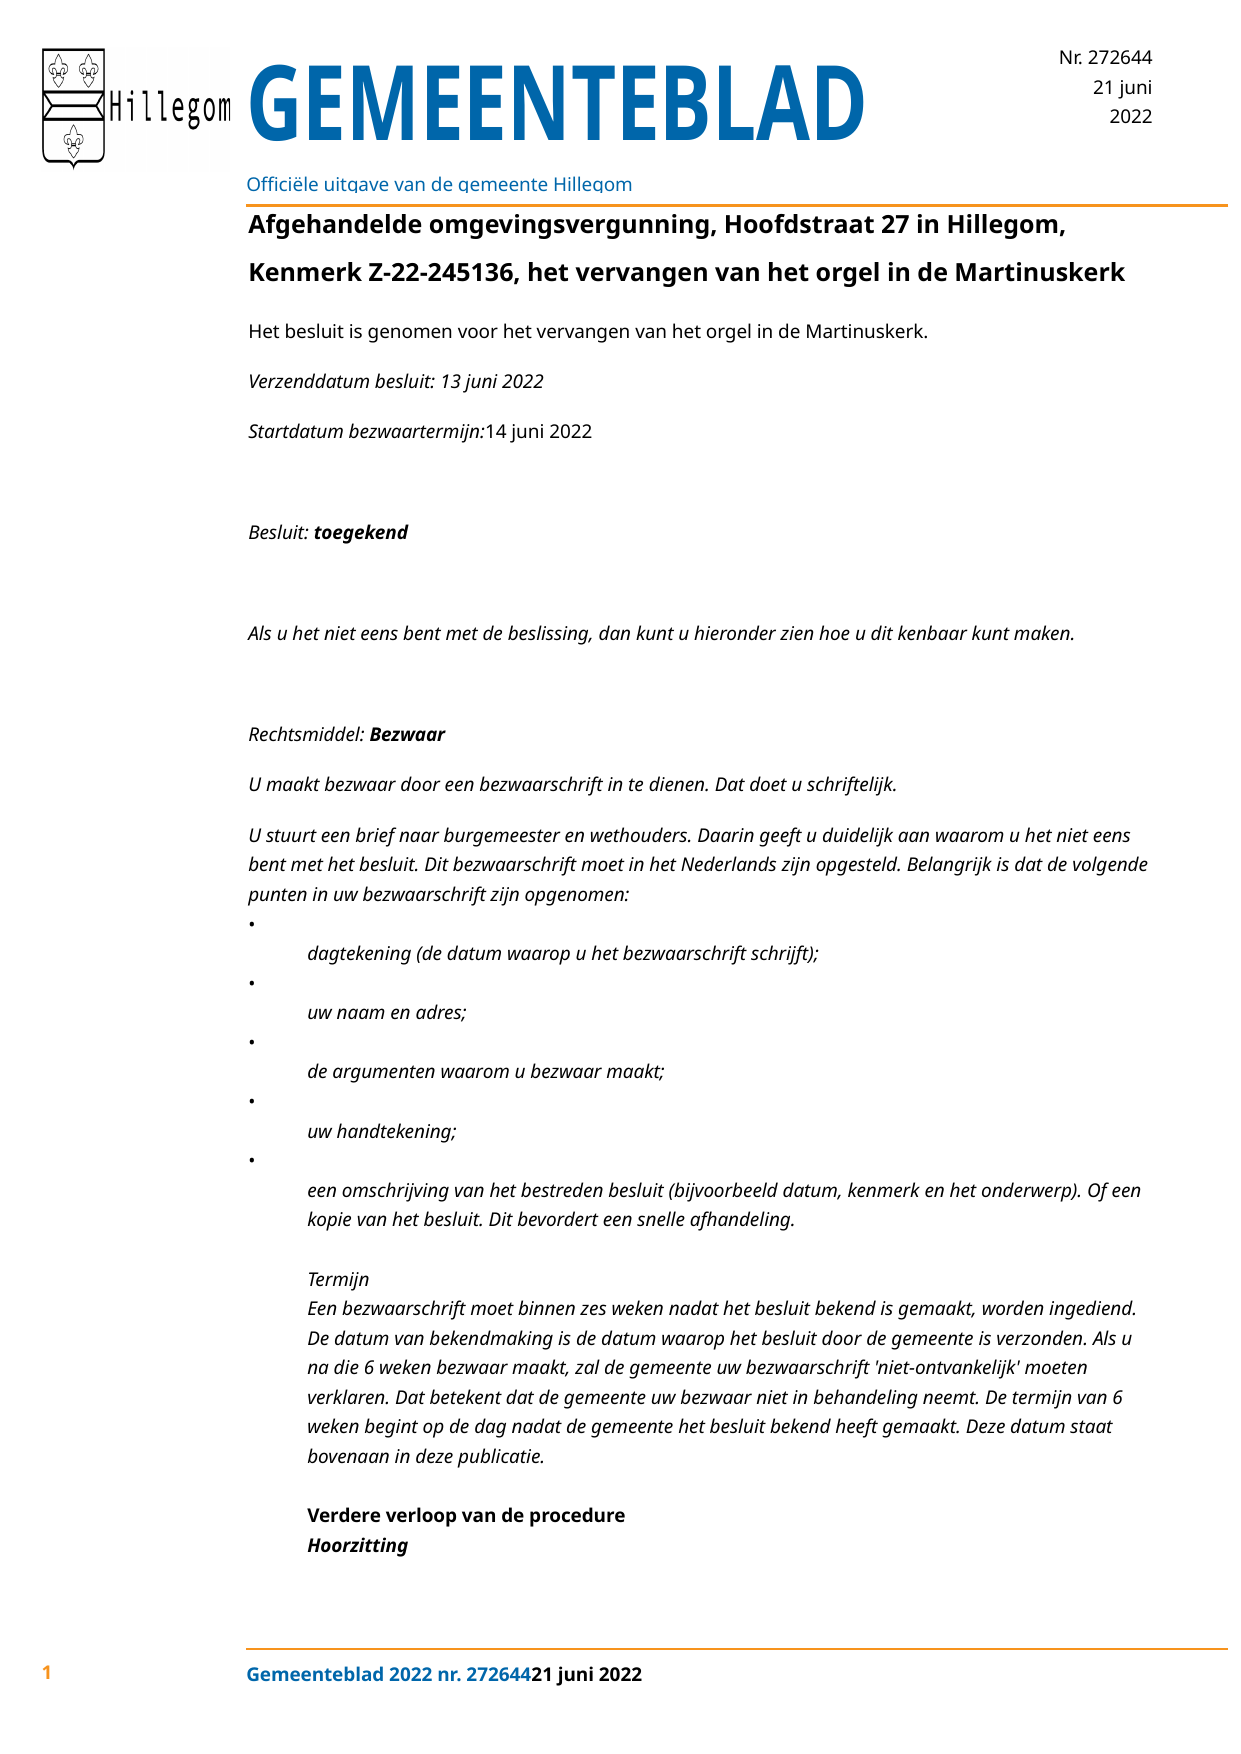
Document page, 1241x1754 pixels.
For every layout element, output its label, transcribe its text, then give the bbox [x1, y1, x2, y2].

text Besluit: toegekend [248, 519, 1152, 545]
text Afgehandelde omgevingsvergunning, Hoofdstraat 27 in Hillegom, Kenmerk Z-22-245136, het vervangen van het orgel in de Martinuskerk [248, 207, 1152, 288]
picture [41, 47, 231, 172]
text U stuurt een brief naar burgemeester en wethouders. Daarin geeft u duidelijk aan waarom u het niet eens bent met het besluit. Dit bezwaarschrift moet in het Nederlands zijn opgesteld. Belangrijk is dat de volgende punten in uw bezwaarschrift zijn opgenomen: [248, 822, 1152, 907]
list Hoorzitting [248, 1532, 1152, 1558]
text Verzenddatum besluit: 13 juni 2022 [248, 368, 1152, 394]
list dagtekening (de datum waarop u het bezwaarschrift schrijft); [248, 940, 1152, 966]
list Verdere verloop van de procedure [248, 1502, 1152, 1528]
list een omschrijving van het bestreden besluit (bijvoorbeeld datum, kenmerk en het onderwerp). Of een kopie van het besluit. Dit bevordert een snelle afhandeling. [248, 1177, 1152, 1232]
text U maakt bezwaar door een bezwaarschrift in te dienen. Dat doet u schriftelijk. [248, 772, 1152, 797]
list Termijn [248, 1266, 1152, 1292]
text Als u het niet eens bent met de beslissing, dan kunt u hieronder zien hoe u dit kenbaar kunt maken. [248, 620, 1152, 646]
list uw naam en adres; [248, 999, 1152, 1025]
text Het besluit is genomen voor het vervangen van het orgel in de Martinuskerk. [248, 318, 1152, 344]
text Startdatum bezwaartermijn:14 juni 2022 [248, 419, 1152, 444]
text Rechtsmiddel: Bezwaar [248, 721, 1152, 747]
list Een bezwaarschrift moet binnen zes weken nadat het besluit bekend is gemaakt, worden ingediend. De datum van bekendmaking is de datum waarop het besluit door de gemeente is verzonden. Als u na die 6 weken bezwaar maakt, zal de gemeente uw bezwaarschrift 'niet-ontvankelijk' moeten verklaren. Dat betekent dat de gemeente uw bezwaar niet in behandeling neemt. De termijn van 6 weken begint op de dag nadat de gemeente het besluit bekend heeft gemaakt. Deze datum staat bovenaan in deze publicatie. [248, 1295, 1152, 1469]
list uw handtekening; [248, 1118, 1152, 1144]
list de argumenten waarom u bezwaar maakt; [248, 1059, 1152, 1084]
